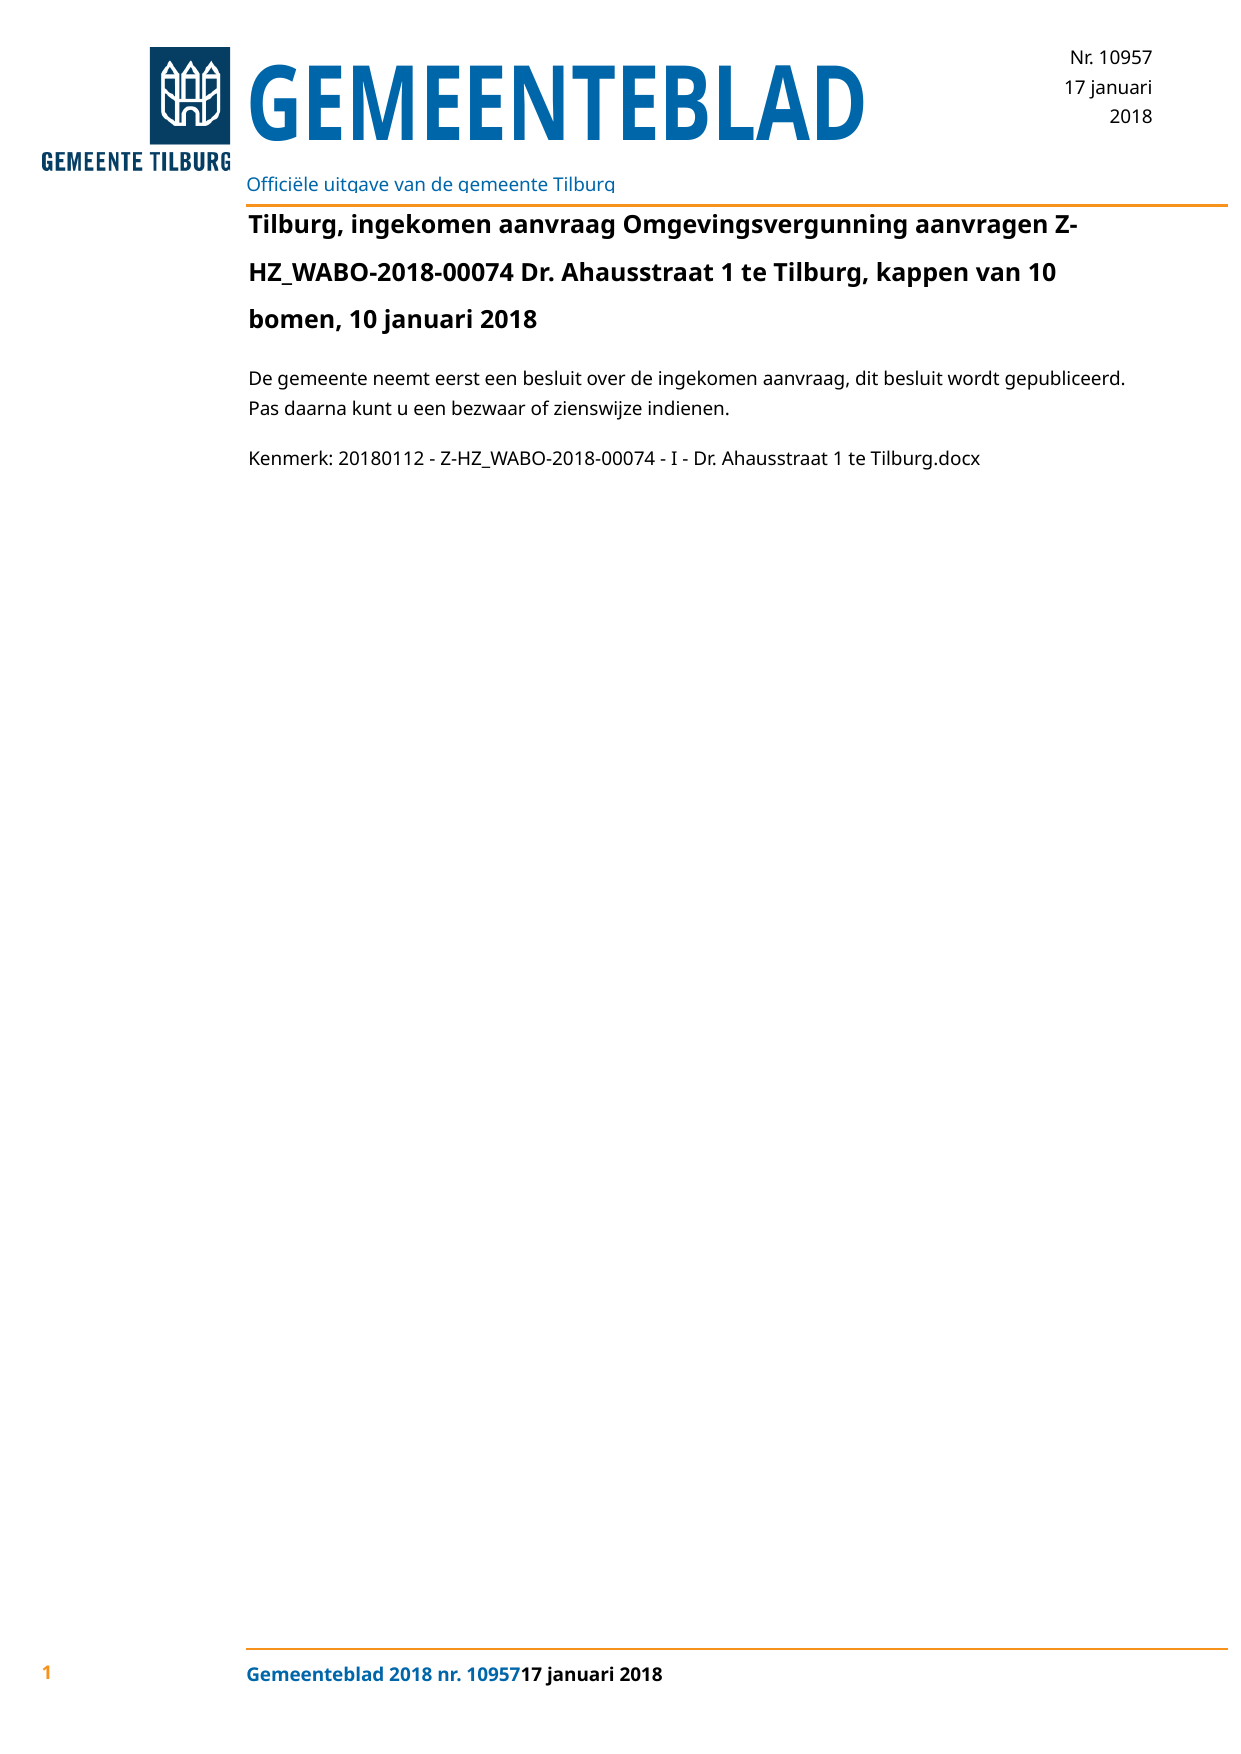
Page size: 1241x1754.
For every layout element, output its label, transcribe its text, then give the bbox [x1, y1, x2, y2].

picture [41, 47, 231, 172]
text De gemeente neemt eerst een besluit over de ingekomen aanvraag, dit besluit wordt gepubliceerd. Pas daarna kunt u een bezwaar of zienswijze indienen. [248, 366, 1152, 421]
text Tilburg, ingekomen aanvraag Omgevingsvergunning aanvragen Z-HZ_WABO-2018-00074 Dr. Ahausstraat 1 te Tilburg, kappen van 10 bomen, 10 januari 2018 [248, 207, 1152, 336]
text Kenmerk: 20180112 - Z-HZ_WABO-2018-00074 - I - Dr. Ahausstraat 1 te Tilburg.docx [248, 446, 1152, 471]
